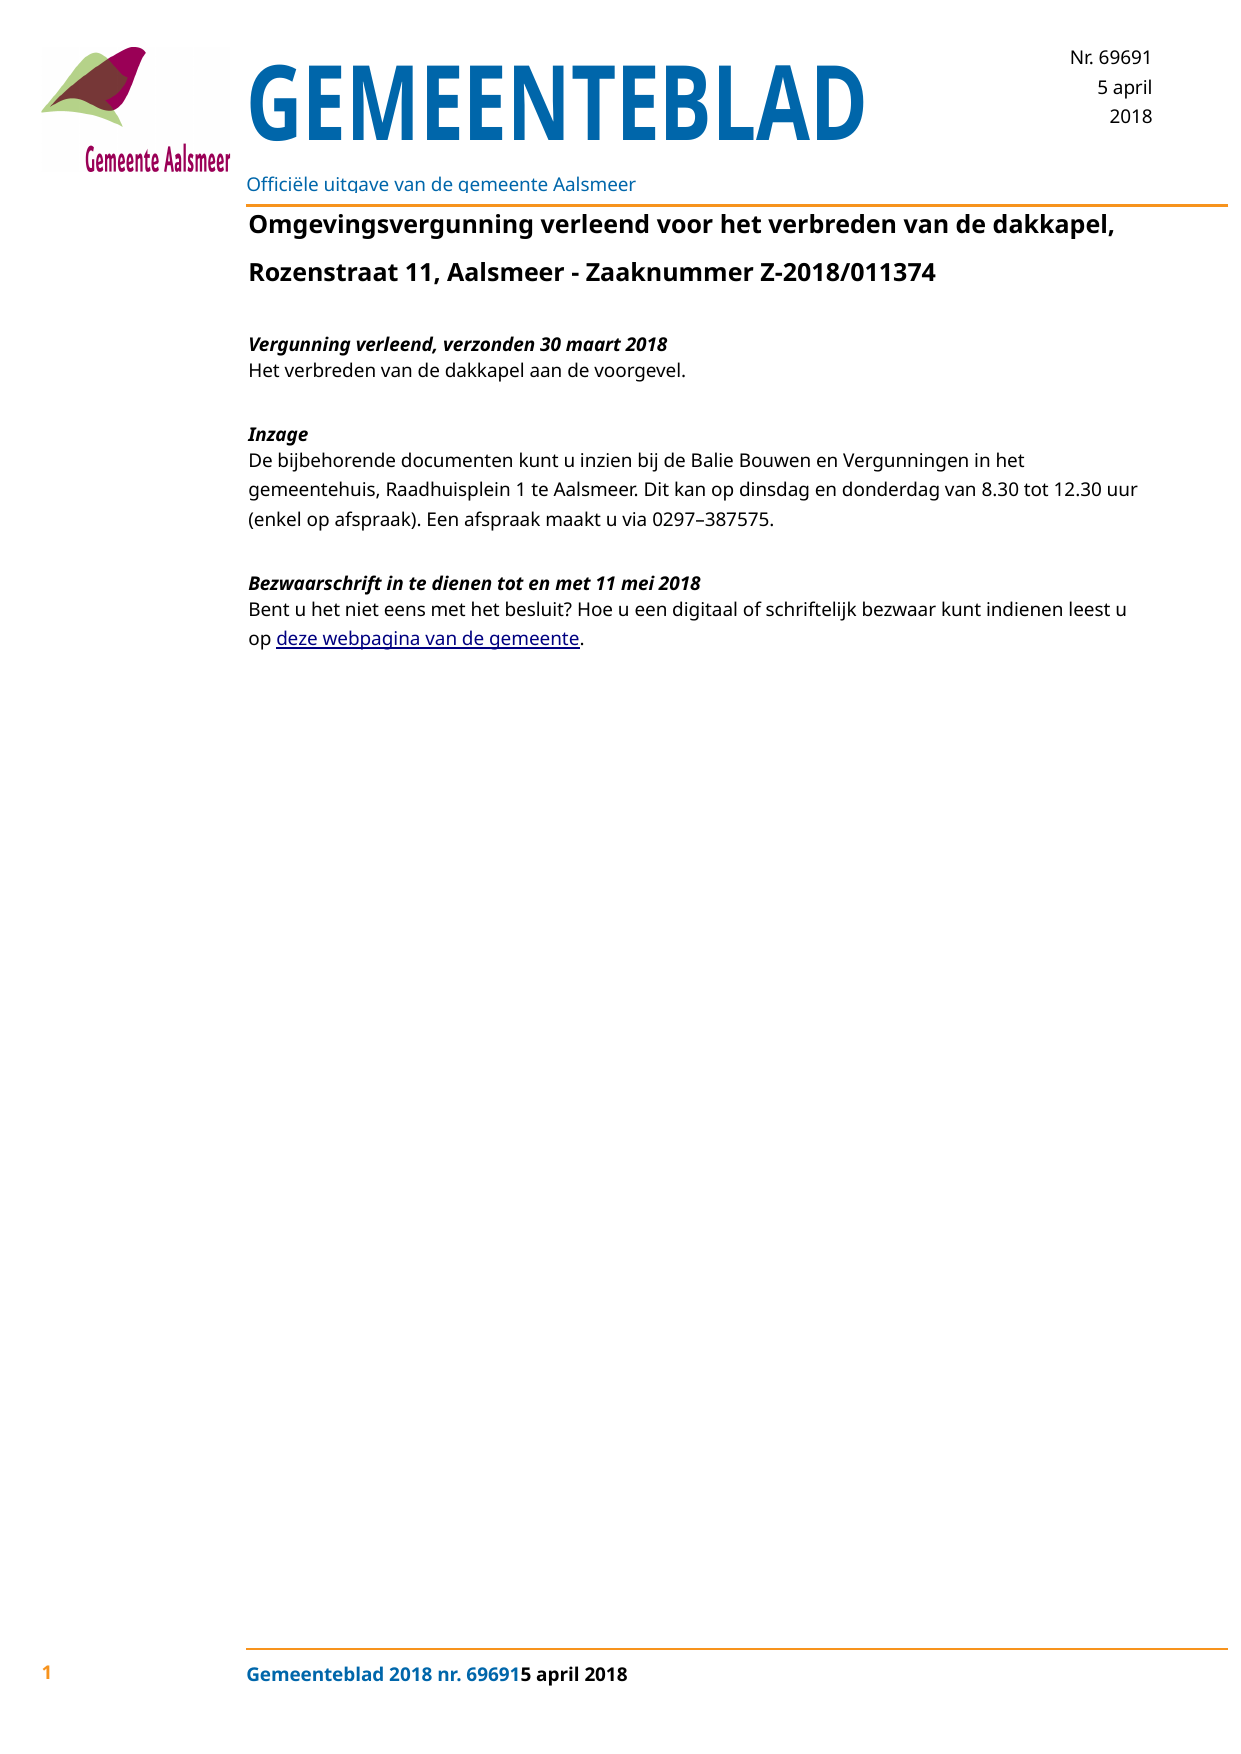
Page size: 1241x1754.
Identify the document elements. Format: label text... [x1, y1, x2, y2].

text Inzage [248, 421, 1152, 447]
text Bent u het niet eens met het besluit? Hoe u een digitaal of schriftelijk bezwaar kunt indienen leest u op deze webpagina van de gemeente. [248, 596, 1152, 651]
text Vergunning verleend, verzonden 30 maart 2018 [248, 331, 1152, 357]
picture [41, 47, 231, 172]
text Het verbreden van de dakkapel aan de voorgevel. [248, 357, 1152, 383]
text Omgevingsvergunning verleend voor het verbreden van de dakkapel, Rozenstraat 11, Aalsmeer - Zaaknummer Z-2018/011374 [248, 207, 1152, 288]
text De bijbehorende documenten kunt u inzien bij de Balie Bouwen en Vergunningen in het gemeentehuis, Raadhuisplein 1 te Aalsmeer. Dit kan op dinsdag en donderdag van 8.30 tot 12.30 uur (enkel op afspraak). Een afspraak maakt u via 0297–387575. [248, 447, 1152, 532]
text Bezwaarschrift in te dienen tot en met 11 mei 2018 [248, 570, 1152, 596]
